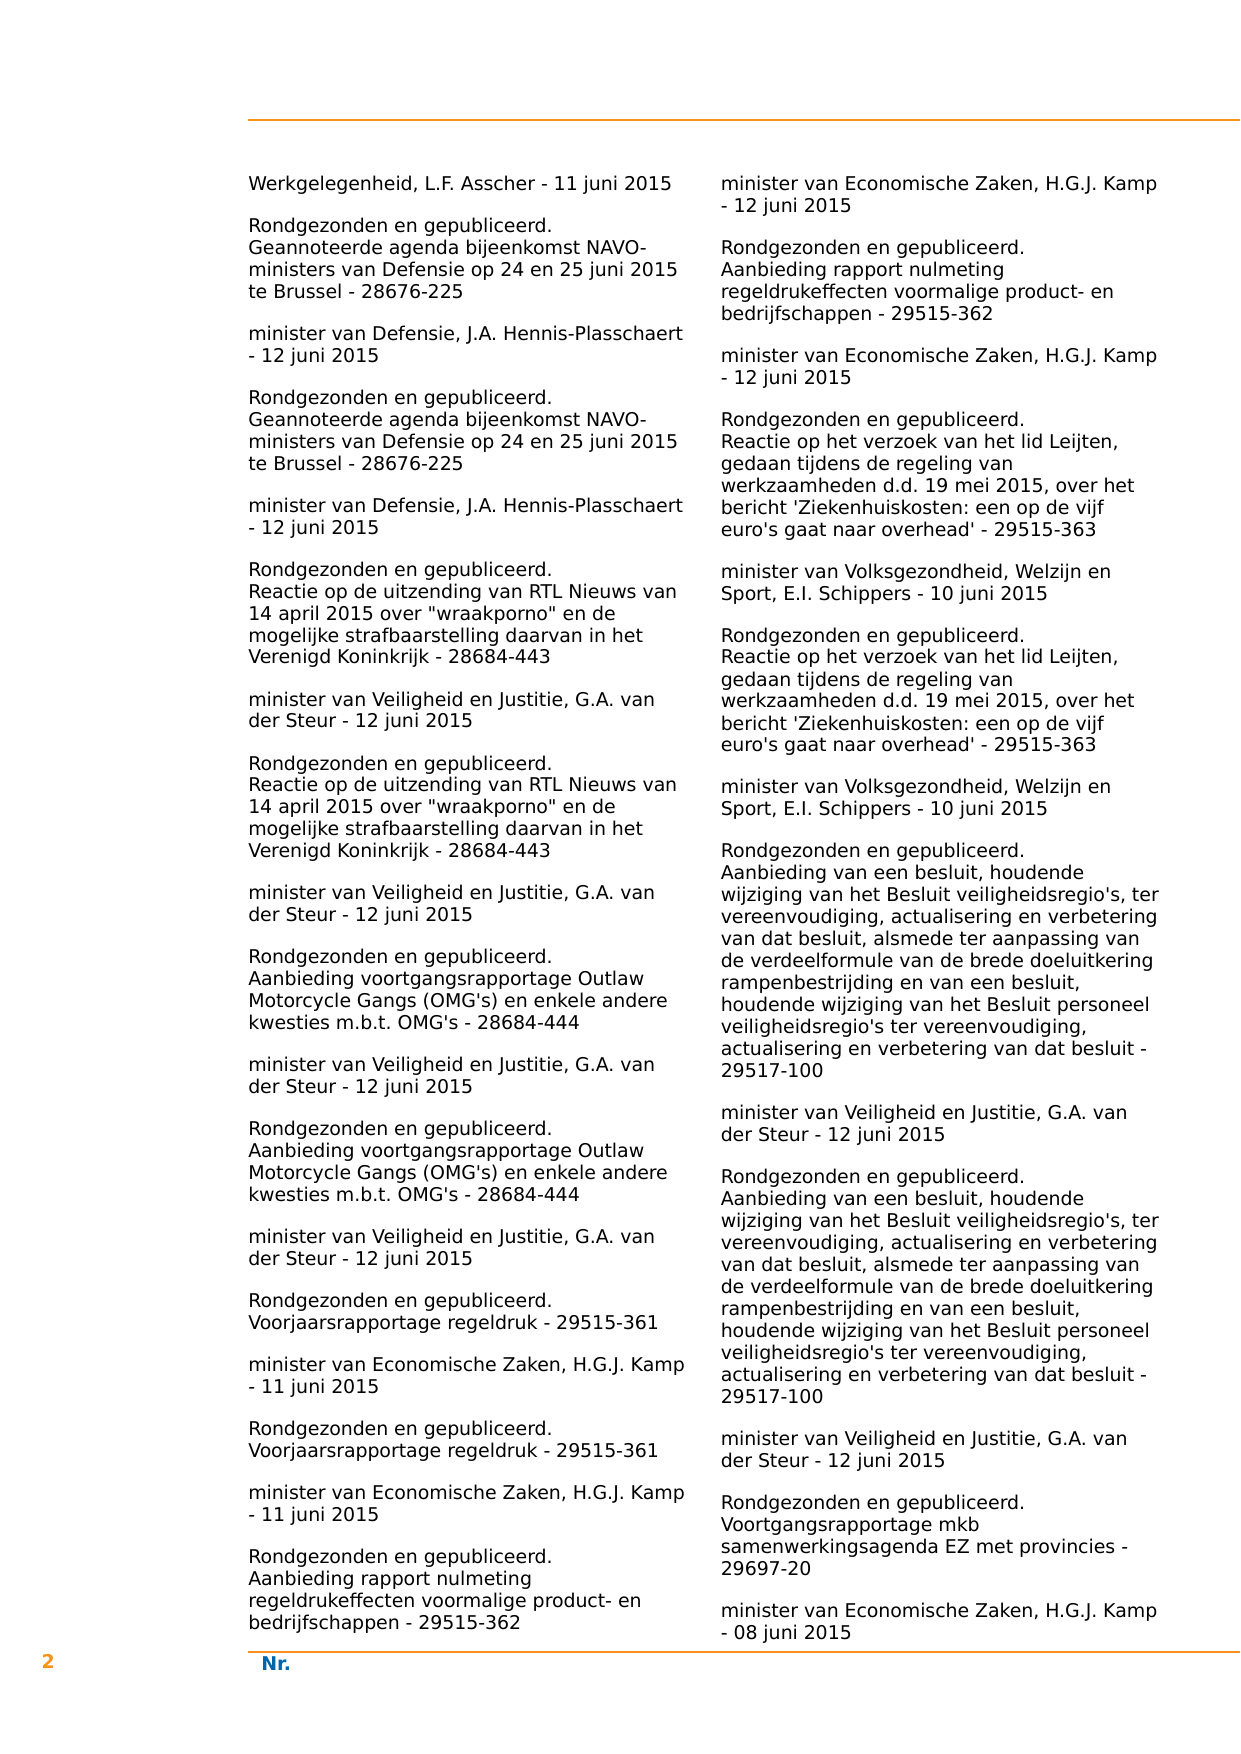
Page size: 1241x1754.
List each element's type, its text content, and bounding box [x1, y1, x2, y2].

text minister van Volksgezondheid, Welzijn en Sport, E.I. Schippers - 10 juni 2015 [721, 561, 1163, 604]
text Aanbieding rapport nulmeting regeldrukeffecten voormalige product- en bedrijfschappen - 29515-362 [248, 1568, 691, 1634]
text minister van Veiligheid en Justitie, G.A. van der Steur - 12 juni 2015 [248, 882, 691, 926]
text minister van Economische Zaken, H.G.J. Kamp - 11 juni 2015 [248, 1482, 691, 1526]
text minister van Volksgezondheid, Welzijn en Sport, E.I. Schippers - 10 juni 2015 [721, 776, 1163, 820]
text Rondgezonden en gepubliceerd. [721, 237, 1163, 259]
text Reactie op het verzoek van het lid Leijten, gedaan tijdens de regeling van werkzaamheden d.d. 19 mei 2015, over het bericht 'Ziekenhuiskosten: een op de vijf euro's gaat naar overhead' - 29515-363 [721, 646, 1163, 756]
text Rondgezonden en gepubliceerd. [248, 946, 691, 968]
text minister van Economische Zaken, H.G.J. Kamp - 11 juni 2015 [248, 1354, 691, 1398]
text minister van Veiligheid en Justitie, G.A. van der Steur - 12 juni 2015 [248, 688, 691, 732]
text Voorjaarsrapportage regeldruk - 29515-361 [248, 1312, 691, 1334]
text Rondgezonden en gepubliceerd. [248, 1118, 691, 1140]
text Rondgezonden en gepubliceerd. [248, 558, 691, 581]
text Voortgangsrapportage mkb samenwerkingsagenda EZ met provincies - 29697-20 [721, 1514, 1163, 1580]
text minister van Veiligheid en Justitie, G.A. van der Steur - 12 juni 2015 [248, 1054, 691, 1098]
text Rondgezonden en gepubliceerd. [248, 752, 691, 774]
text Rondgezonden en gepubliceerd. [248, 1546, 691, 1568]
text Werkgelegenheid, L.F. Asscher - 11 juni 2015 [248, 173, 691, 195]
text Voorjaarsrapportage regeldruk - 29515-361 [248, 1440, 691, 1462]
text Reactie op de uitzending van RTL Nieuws van 14 april 2015 over "wraakporno" en de mogelijke strafbaarstelling daarvan in het Verenigd Koninkrijk - 28684-443 [248, 581, 691, 668]
text Aanbieding voortgangsrapportage Outlaw Motorcycle Gangs (OMG's) en enkele andere kwesties m.b.t. OMG's - 28684-444 [248, 1140, 691, 1206]
text Rondgezonden en gepubliceerd. [721, 409, 1163, 431]
text Geannoteerde agenda bijeenkomst NAVO-ministers van Defensie op 24 en 25 juni 2015 te Brussel - 28676-225 [248, 409, 691, 474]
text minister van Economische Zaken, H.G.J. Kamp - 08 juni 2015 [721, 1600, 1163, 1644]
text Rondgezonden en gepubliceerd. [248, 1290, 691, 1312]
text Rondgezonden en gepubliceerd. [248, 1418, 691, 1440]
text Rondgezonden en gepubliceerd. [721, 1166, 1163, 1188]
text minister van Veiligheid en Justitie, G.A. van der Steur - 12 juni 2015 [721, 1102, 1163, 1146]
text Rondgezonden en gepubliceerd. [721, 840, 1163, 862]
text minister van Veiligheid en Justitie, G.A. van der Steur - 12 juni 2015 [248, 1226, 691, 1270]
text Rondgezonden en gepubliceerd. [248, 215, 691, 237]
text Geannoteerde agenda bijeenkomst NAVO-ministers van Defensie op 24 en 25 juni 2015 te Brussel - 28676-225 [248, 237, 691, 303]
text Rondgezonden en gepubliceerd. [721, 624, 1163, 646]
text Rondgezonden en gepubliceerd. [721, 1492, 1163, 1514]
text Reactie op de uitzending van RTL Nieuws van 14 april 2015 over "wraakporno" en de mogelijke strafbaarstelling daarvan in het Verenigd Koninkrijk - 28684-443 [248, 774, 691, 862]
text Aanbieding van een besluit, houdende wijziging van het Besluit veiligheidsregio's, ter vereenvoudiging, actualisering en verbetering van dat besluit, alsmede ter aanpassing van de verdeelformule van de brede doeluitkering rampenbestrijding en van een besluit, houdende wijziging van het Besluit personeel veiligheidsregio's ter vereenvoudiging, actualisering en verbetering van dat besluit - 29517-100 [721, 1188, 1163, 1408]
text minister van Economische Zaken, H.G.J. Kamp - 12 juni 2015 [721, 173, 1163, 217]
text Aanbieding voortgangsrapportage Outlaw Motorcycle Gangs (OMG's) en enkele andere kwesties m.b.t. OMG's - 28684-444 [248, 968, 691, 1034]
text minister van Veiligheid en Justitie, G.A. van der Steur - 12 juni 2015 [721, 1428, 1163, 1472]
text minister van Defensie, J.A. Hennis-Plasschaert - 12 juni 2015 [248, 494, 691, 538]
text Reactie op het verzoek van het lid Leijten, gedaan tijdens de regeling van werkzaamheden d.d. 19 mei 2015, over het bericht 'Ziekenhuiskosten: een op de vijf euro's gaat naar overhead' - 29515-363 [721, 431, 1163, 541]
text Aanbieding van een besluit, houdende wijziging van het Besluit veiligheidsregio's, ter vereenvoudiging, actualisering en verbetering van dat besluit, alsmede ter aanpassing van de verdeelformule van de brede doeluitkering rampenbestrijding en van een besluit, houdende wijziging van het Besluit personeel veiligheidsregio's ter vereenvoudiging, actualisering en verbetering van dat besluit - 29517-100 [721, 862, 1163, 1082]
text minister van Economische Zaken, H.G.J. Kamp - 12 juni 2015 [721, 345, 1163, 389]
text Rondgezonden en gepubliceerd. [248, 387, 691, 409]
text Aanbieding rapport nulmeting regeldrukeffecten voormalige product- en bedrijfschappen - 29515-362 [721, 259, 1163, 325]
text minister van Defensie, J.A. Hennis-Plasschaert - 12 juni 2015 [248, 323, 691, 367]
